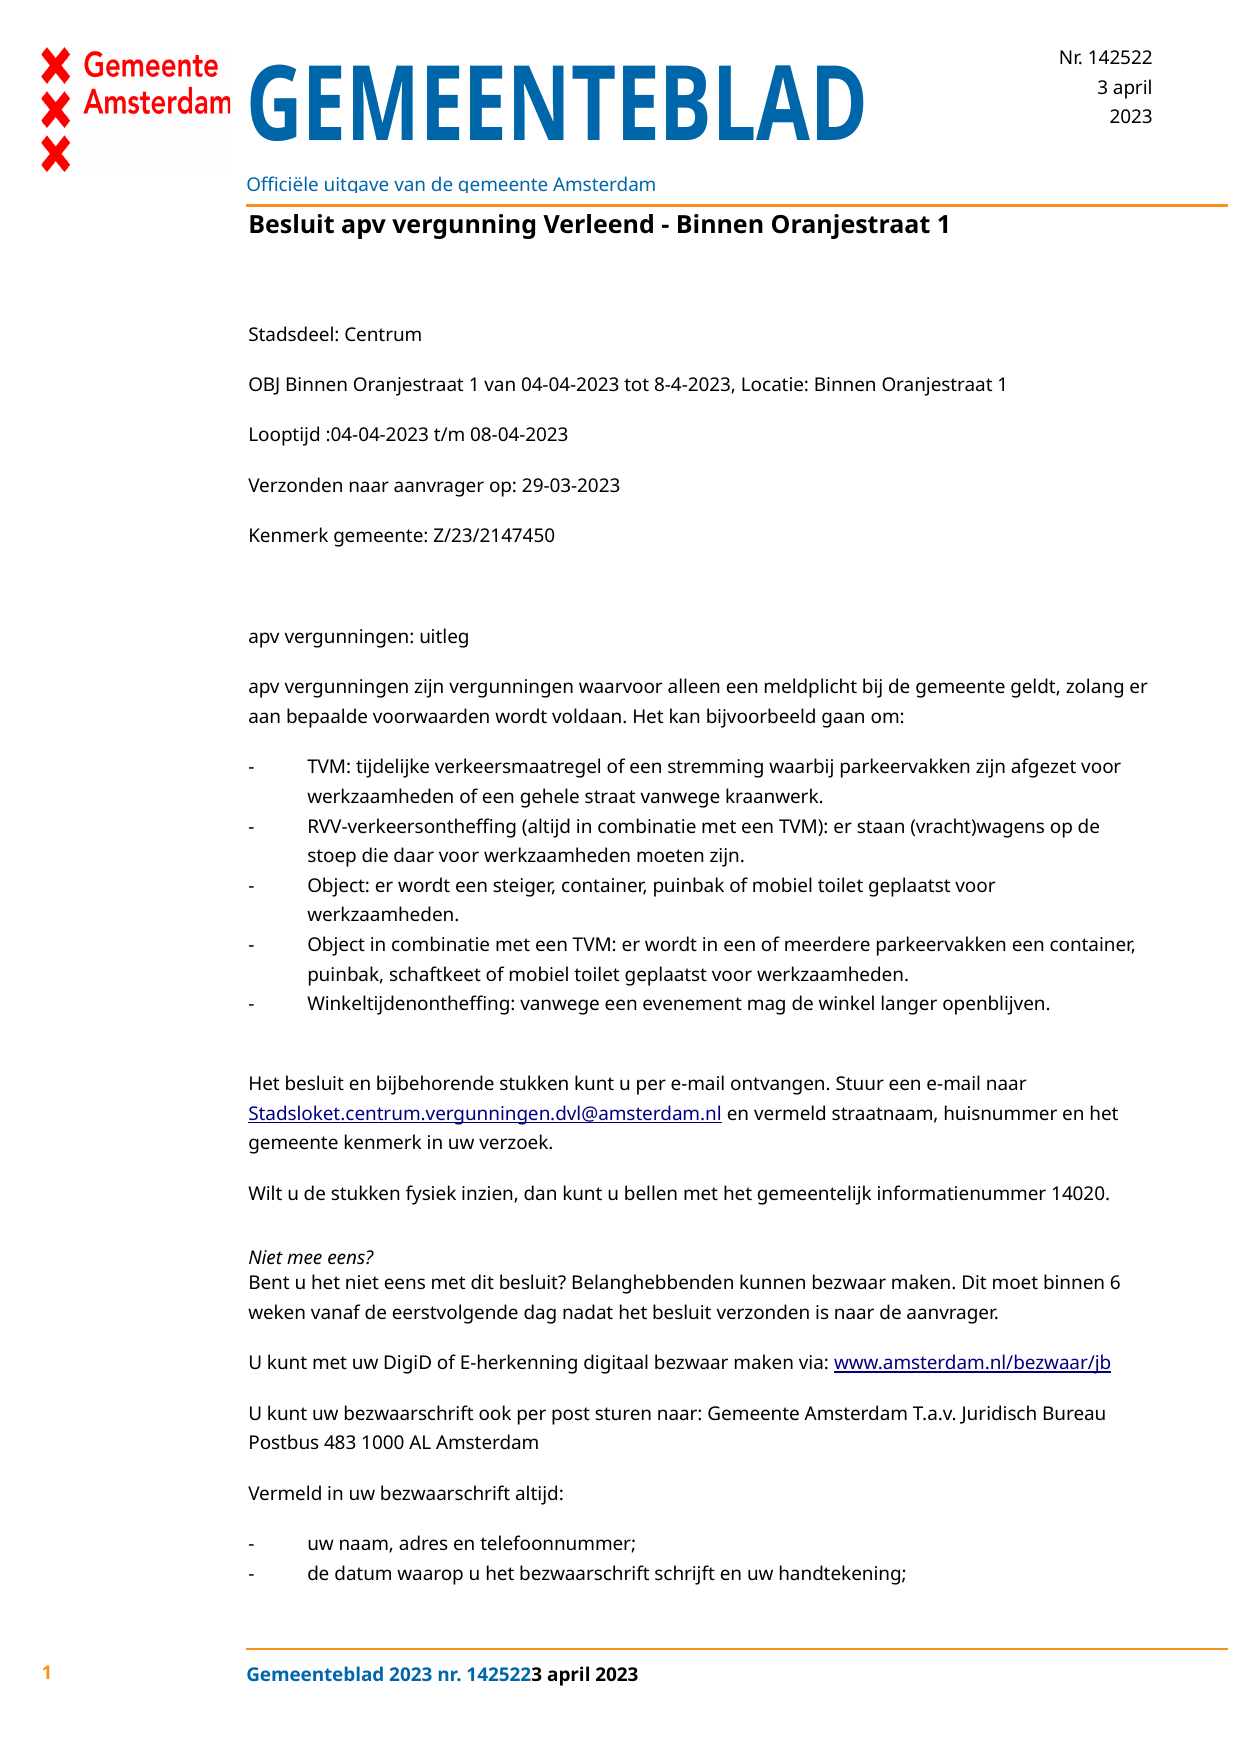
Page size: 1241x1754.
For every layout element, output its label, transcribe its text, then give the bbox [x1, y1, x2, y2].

list Object in combinatie met een TVM: er wordt in een of meerdere parkeervakken een container, puinbak, schaftkeet of mobiel toilet geplaatst voor werkzaamheden. [248, 931, 1152, 986]
text apv vergunningen zijn vergunningen waarvoor alleen een meldplicht bij de gemeente geldt, zolang er aan bepaalde voorwaarden wordt voldaan. Het kan bijvoorbeeld gaan om: [248, 674, 1152, 729]
text Bent u het niet eens met dit besluit? Belanghebbenden kunnen bezwaar maken. Dit moet binnen 6 weken vanaf de eerstvolgende dag nadat het besluit verzonden is naar de aanvrager. [248, 1269, 1152, 1325]
list uw naam, adres en telefoonnummer; [248, 1530, 1152, 1556]
text Het besluit en bijbehorende stukken kunt u per e-mail ontvangen. Stuur een e-mail naar Stadsloket.centrum.vergunningen.dvl@amsterdam.nl en vermeld straatnaam, huisnummer en het gemeente kenmerk in uw verzoek. [248, 1070, 1152, 1155]
text U kunt met uw DigiD of E-herkenning digitaal bezwaar maken via: www.amsterdam.nl/bezwaar/jb [248, 1349, 1152, 1375]
list Winkeltijdenontheffing: vanwege een evenement mag de winkel langer openblijven. [248, 990, 1152, 1016]
text apv vergunningen: uitleg [248, 623, 1152, 649]
list de datum waarop u het bezwaarschrift schrijft en uw handtekening; [248, 1560, 1152, 1586]
text OBJ Binnen Oranjestraat 1 van 04-04-2023 tot 8-4-2023, Locatie: Binnen Oranjestraat 1 [248, 371, 1152, 397]
text Kenmerk gemeente: Z/23/2147450 [248, 522, 1152, 548]
picture [41, 47, 231, 172]
text Looptijd :04-04-2023 t/m 08-04-2023 [248, 422, 1152, 447]
text Stadsdeel: Centrum [248, 321, 1152, 346]
text Besluit apv vergunning Verleend - Binnen Oranjestraat 1 [248, 207, 1152, 241]
text U kunt uw bezwaarschrift ook per post sturen naar: Gemeente Amsterdam T.a.v. Juridisch Bureau Postbus 483 1000 AL Amsterdam [248, 1400, 1152, 1455]
text Wilt u de stukken fysiek inzien, dan kunt u bellen met het gemeentelijk informatienummer 14020. [248, 1180, 1152, 1206]
list Object: er wordt een steiger, container, puinbak of mobiel toilet geplaatst voor werkzaamheden. [248, 872, 1152, 927]
list TVM: tijdelijke verkeersmaatregel of een stremming waarbij parkeervakken zijn afgezet voor werkzaamheden of een gehele straat vanwege kraanwerk. [248, 754, 1152, 809]
text Vermeld in uw bezwaarschrift altijd: [248, 1480, 1152, 1506]
text Verzonden naar aanvrager op: 29-03-2023 [248, 472, 1152, 498]
list RVV-verkeersontheffing (altijd in combinatie met een TVM): er staan (vracht)wagens op de stoep die daar voor werkzaamheden moeten zijn. [248, 813, 1152, 868]
text Niet mee eens? [248, 1244, 1152, 1269]
